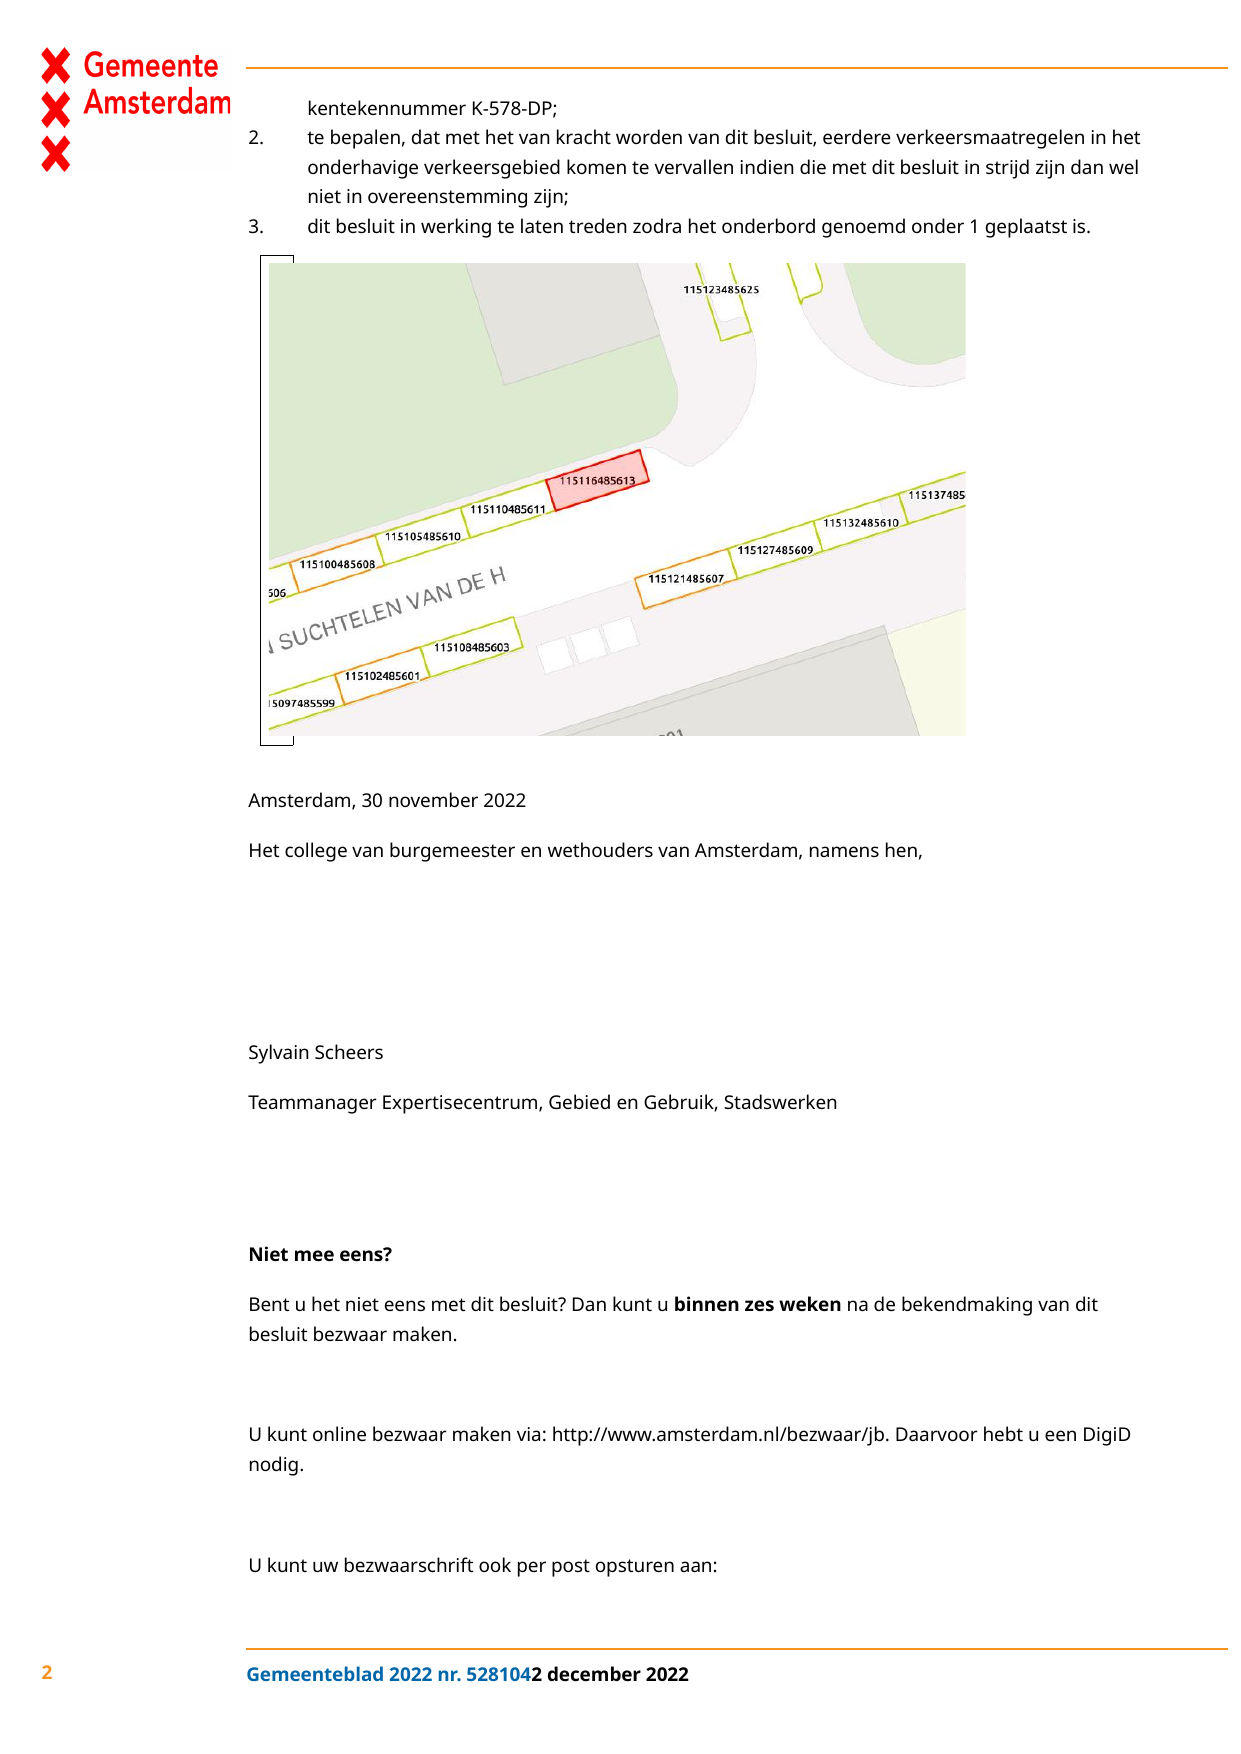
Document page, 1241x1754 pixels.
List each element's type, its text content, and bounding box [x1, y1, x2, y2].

text U kunt online bezwaar maken via: http://www.amsterdam.nl/bezwaar/jb. Daarvoor hebt u een DigiD nodig. [248, 1422, 1152, 1477]
text Het college van burgemeester en wethouders van Amsterdam, namens hen, [248, 837, 1152, 863]
list te bepalen, dat met het van kracht worden van dit besluit, eerdere verkeersmaatregelen in het onderhavige verkeersgebied komen te vervallen indien die met dit besluit in strijd zijn dan wel niet in overeenstemming zijn; [248, 124, 1152, 209]
text Sylvain Scheers [248, 1039, 1152, 1065]
text Teammanager Expertisecentrum, Gebied en Gebruik, Stadswerken [248, 1089, 1152, 1115]
text Bent u het niet eens met dit besluit? Dan kunt u binnen zes weken na de bekendmaking van dit besluit bezwaar maken. [248, 1291, 1152, 1347]
picture [268, 263, 966, 736]
text U kunt uw bezwaarschrift ook per post opsturen aan: [248, 1552, 1152, 1578]
picture [41, 47, 231, 172]
list kentekennummer K-578-DP; [248, 95, 1152, 121]
list dit besluit in werking te laten treden zodra het onderbord genoemd onder 1 geplaatst is. [248, 213, 1152, 239]
text Niet mee eens? [248, 1241, 1152, 1267]
text Amsterdam, 30 november 2022 [248, 787, 1152, 813]
